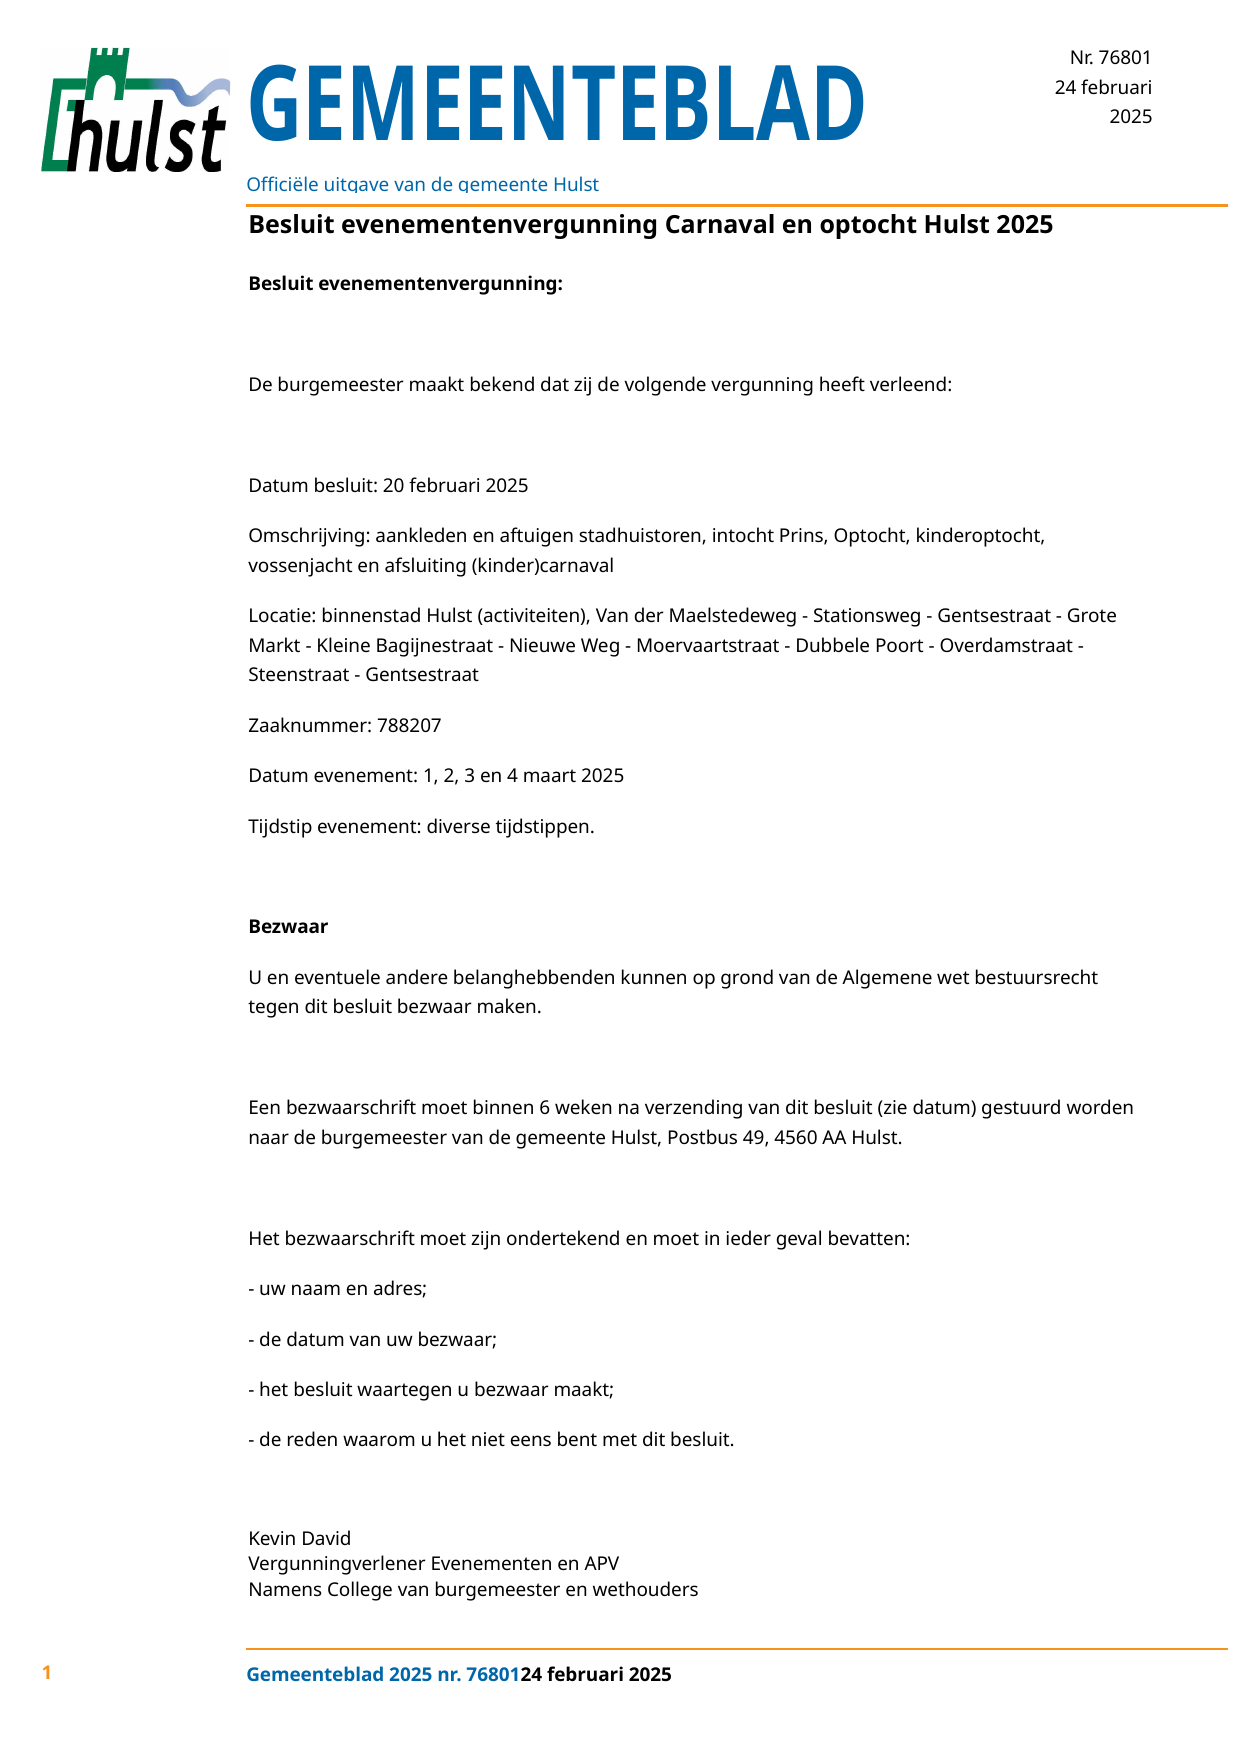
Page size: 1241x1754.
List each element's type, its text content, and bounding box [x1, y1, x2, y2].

text Besluit evenementenvergunning: [248, 270, 1152, 296]
text - de reden waarom u het niet eens bent met dit besluit. [248, 1427, 1152, 1452]
text Omschrijving: aankleden en aftuigen stadhuistoren, intocht Prins, Optocht, kinderoptocht, vossenjacht en afsluiting (kinder)carnaval [248, 522, 1152, 578]
text - uw naam en adres; [248, 1275, 1152, 1301]
text Besluit evenementenvergunning Carnaval en optocht Hulst 2025 [248, 207, 1152, 241]
text Het bezwaarschrift moet zijn ondertekend en moet in ieder geval bevatten: [248, 1225, 1152, 1251]
text Bezwaar [248, 914, 1152, 939]
text - de datum van uw bezwaar; [248, 1326, 1152, 1351]
text Zaaknummer: 788207 [248, 712, 1152, 738]
text Tijdstip evenement: diverse tijdstippen. [248, 813, 1152, 838]
text Namens College van burgemeester en wethouders [248, 1576, 1152, 1602]
text Locatie: binnenstad Hulst (activiteiten), Van der Maelstedeweg - Stationsweg - Gentsestraat - Grote Markt - Kleine Bagijnestraat - Nieuwe Weg - Moervaartstraat - Dubbele Poort - Overdamstraat - Steenstraat - Gentsestraat [248, 602, 1152, 687]
text De burgemeester maakt bekend dat zij de volgende vergunning heeft verleend: [248, 371, 1152, 397]
text Datum besluit: 20 februari 2025 [248, 472, 1152, 498]
text Een bezwaarschrift moet binnen 6 weken na verzending van dit besluit (zie datum) gestuurd worden naar de burgemeester van de gemeente Hulst, Postbus 49, 4560 AA Hulst. [248, 1094, 1152, 1150]
text Kevin David [248, 1525, 1152, 1551]
picture [41, 47, 231, 172]
text - het besluit waartegen u bezwaar maakt; [248, 1376, 1152, 1402]
text Vergunningverlener Evenementen en APV [248, 1551, 1152, 1576]
text U en eventuele andere belanghebbenden kunnen op grond van de Algemene wet bestuursrecht tegen dit besluit bezwaar maken. [248, 964, 1152, 1019]
text Datum evenement: 1, 2, 3 en 4 maart 2025 [248, 762, 1152, 788]
